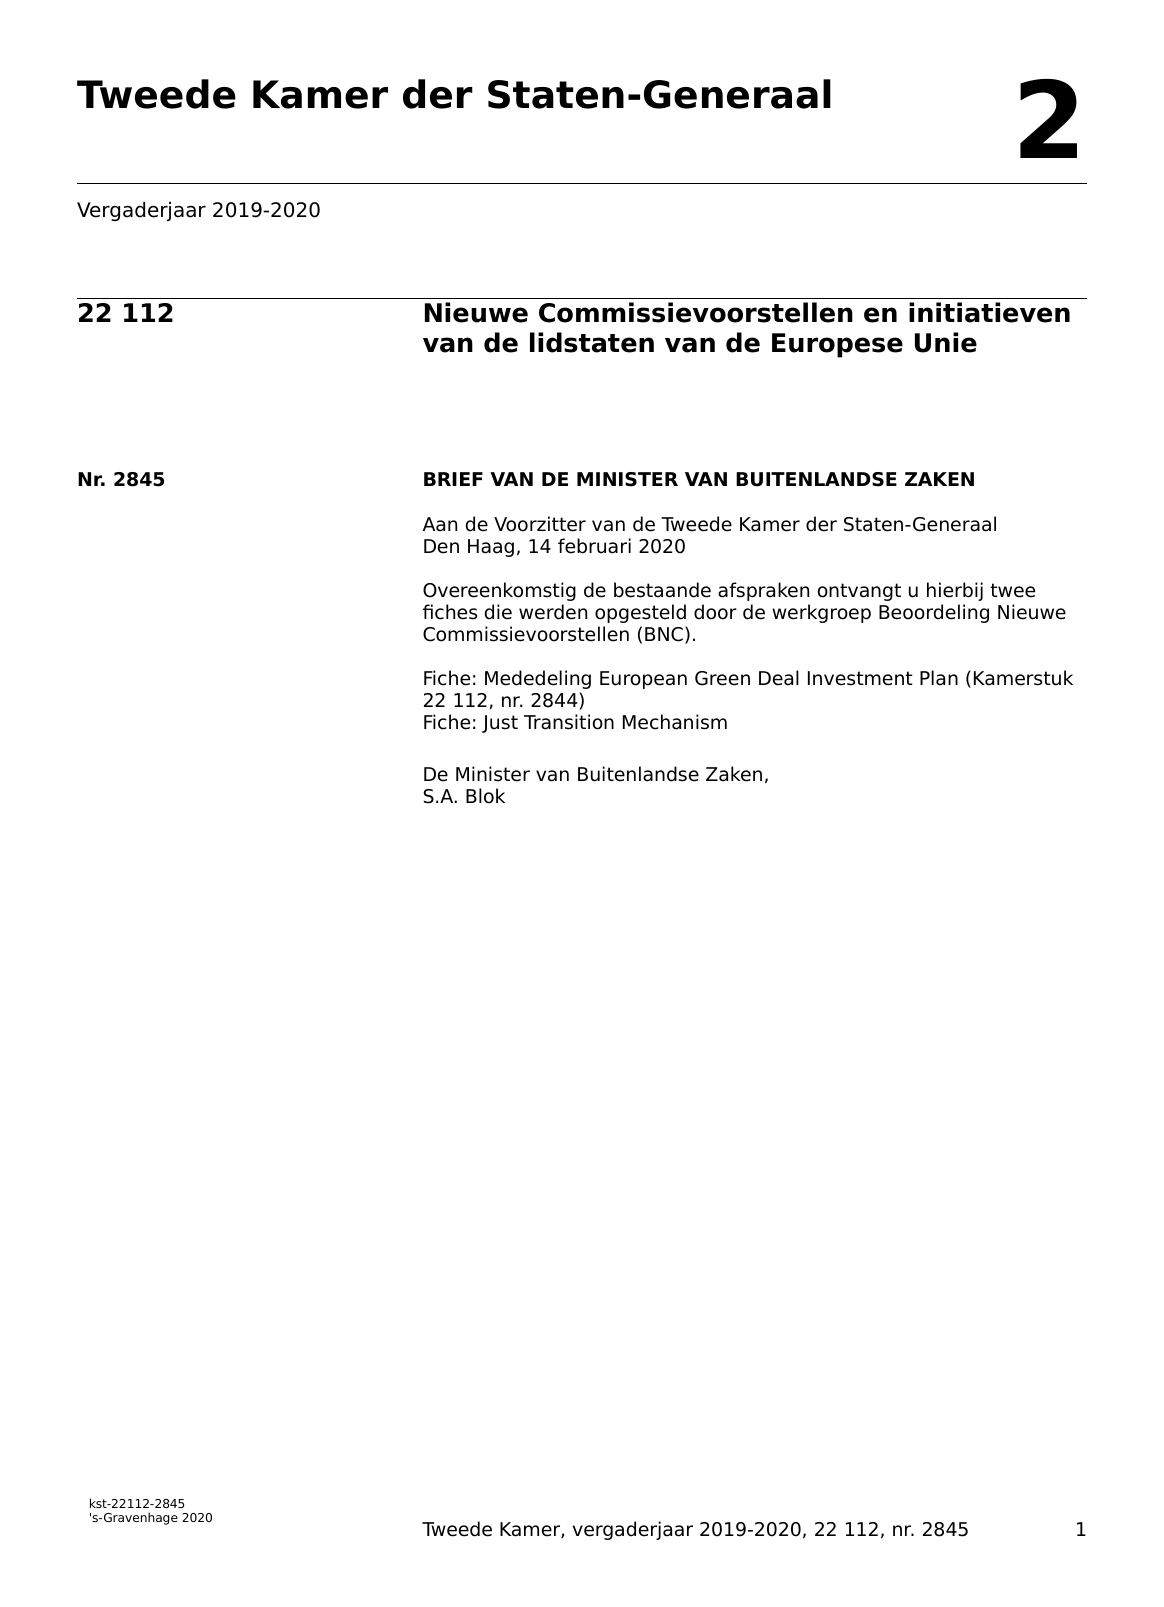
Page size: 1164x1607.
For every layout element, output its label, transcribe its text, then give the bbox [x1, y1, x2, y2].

text Den Haag, 14 februari 2020 [422, 536, 1087, 557]
subtitle 22 112 Nieuwe Commissievoorstellen en initiatieven van de lidstaten van de Europese Unie [77, 299, 1087, 358]
table_header 2 [886, 59, 1087, 183]
subtitle Nr. 2845 BRIEF VAN DE MINISTER VAN BUITENLANDSE ZAKEN [77, 469, 1087, 491]
text Fiche: Mededeling European Green Deal Investment Plan (Kamerstuk 22 112, nr. 2844) [422, 668, 1087, 712]
text kst-22112-2845 [88, 1497, 323, 1511]
text 's-Gravenhage 2020 [88, 1511, 323, 1525]
table_cell Vergaderjaar 2019-2020 [77, 184, 1087, 298]
text Aan de Voorzitter van de Tweede Kamer der Staten-Generaal [422, 513, 1087, 536]
text Overeenkomstig de bestaande afspraken ontvangt u hierbij twee fiches die werden opgesteld door de werkgroep Beoordeling Nieuwe Commissievoorstellen (BNC). [422, 580, 1087, 646]
text De Minister van Buitenlandse Zaken, S.A. Blok [422, 764, 1087, 808]
table_header Tweede Kamer der Staten-Generaal [77, 59, 886, 183]
text Fiche: Just Transition Mechanism [422, 712, 1087, 734]
